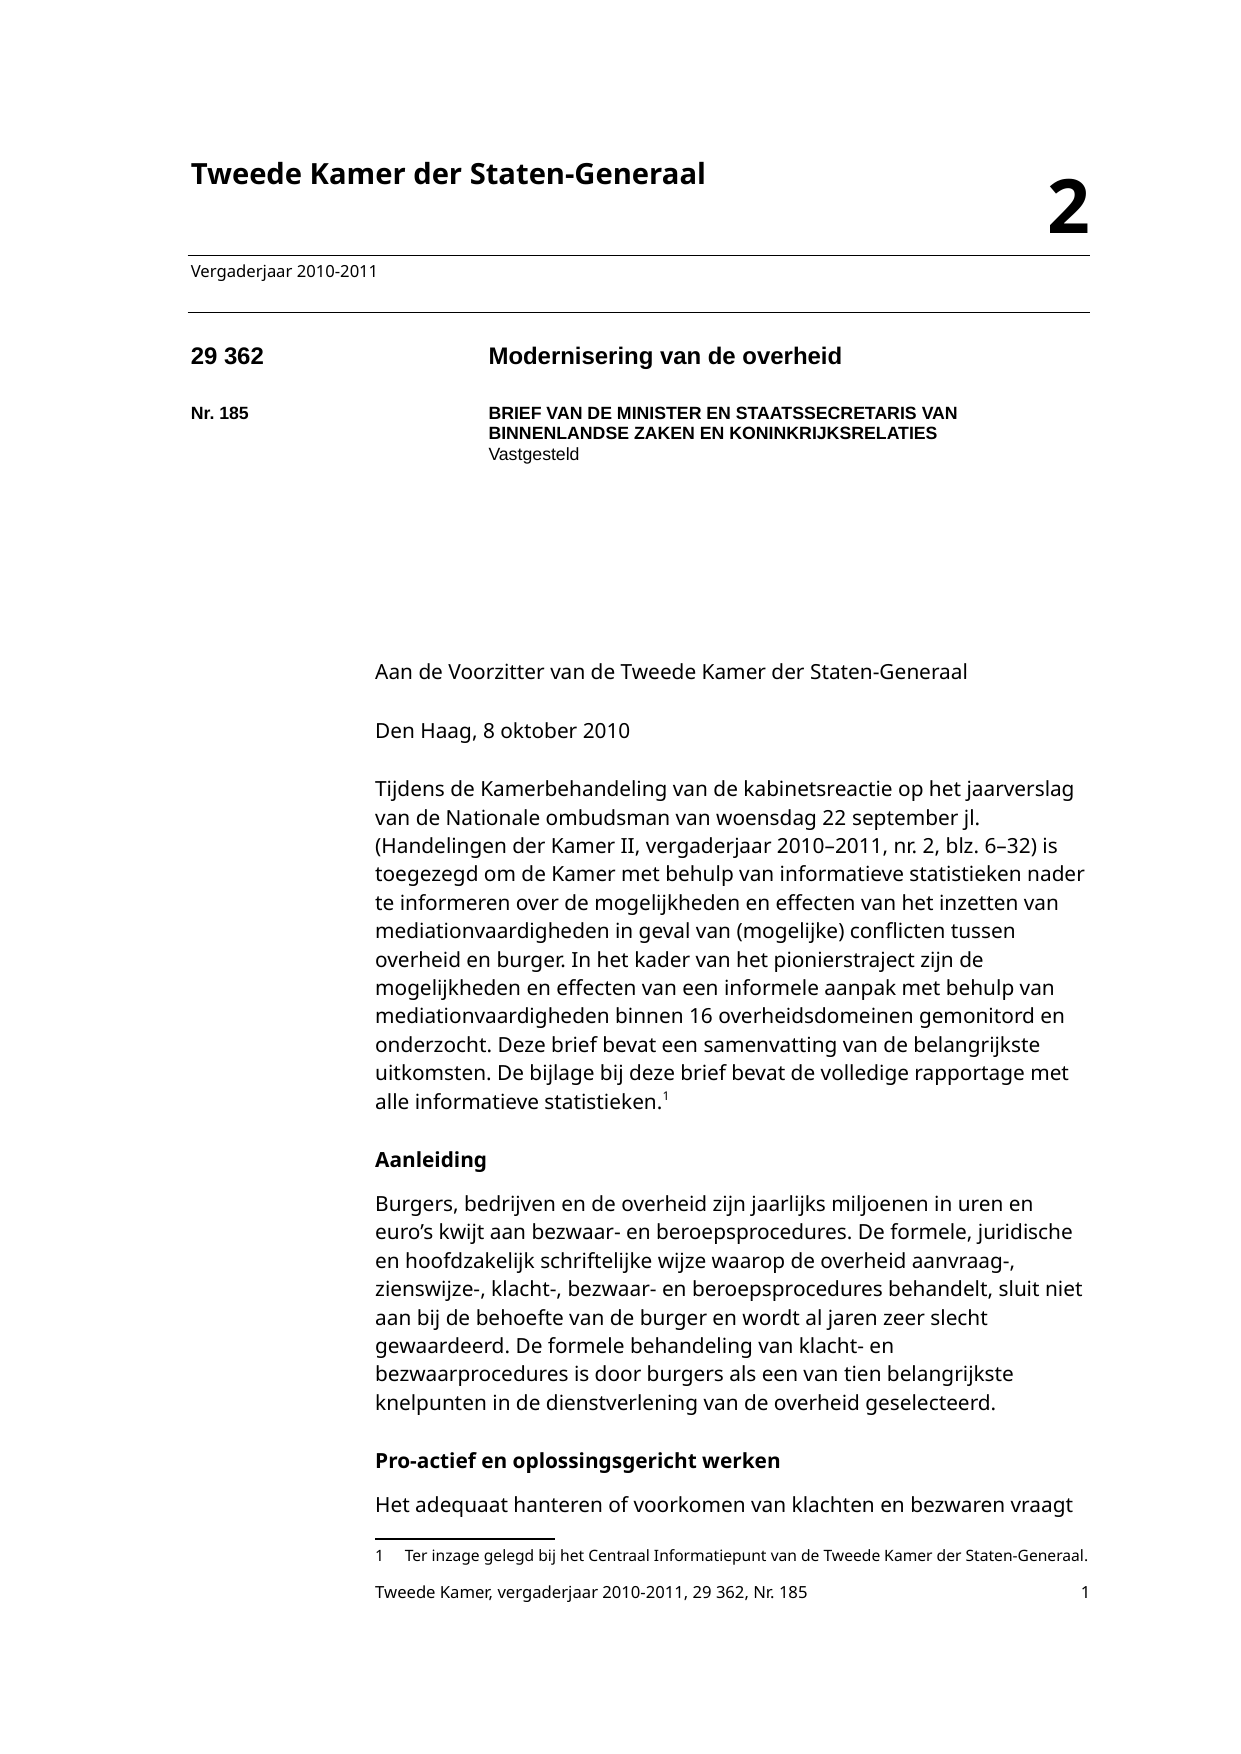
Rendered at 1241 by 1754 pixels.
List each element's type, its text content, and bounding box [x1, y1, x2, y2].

table_header 2 [910, 150, 1090, 255]
text Den Haag, 8 oktober 2010 [375, 716, 1090, 744]
table_header Tweede Kamer der Staten-Generaal [188, 150, 909, 255]
table_cell Vergaderjaar 2010-2011 [188, 256, 485, 312]
table_cell BRIEF VAN DE MINISTER EN STAATSSECRETARIS VAN BINNENLANDSE ZAKEN EN KONINKRIJKSRELATIES Vastgesteld [485, 399, 1090, 539]
text Aan de Voorzitter van de Tweede Kamer der Staten-Generaal [375, 657, 1090, 686]
table_cell [485, 313, 1090, 339]
text Ter inzage gelegd bij het Centraal Informatiepunt van de Tweede Kamer der Staten-Generaal. [375, 1509, 1090, 1566]
table_cell [485, 256, 1090, 312]
text Aanleiding [375, 1145, 1090, 1174]
text Tijdens de Kamerbehandeling van de kabinetsreactie op het jaarverslag van de Nationale ombudsman van woensdag 22 september jl. (Handelingen der Kamer II, vergaderjaar 2010–2011, nr. 2, blz. 6–32) is toegezegd om de Kamer met behulp van informatieve statistieken nader te informeren over de mogelijkheden en effecten van het inzetten van mediationvaardigheden in geval van (mogelijke) conflicten tussen overheid en burger. In het kader van het pionierstraject zijn de mogelijkheden en effecten van een informele aanpak met behulp van mediationvaardigheden binnen 16 overheidsdomeinen gemonitord en onderzocht. Deze brief bevat een samenvatting van de belangrijkste uitkomsten. De bijlage bij deze brief bevat de volledige rapportage met alle informatieve statistieken. [375, 774, 1090, 1115]
table_cell 29 362 [188, 339, 485, 399]
table_cell Nr. 185 [188, 399, 485, 539]
table_cell [188, 313, 485, 339]
text Burgers, bedrijven en de overheid zijn jaarlijks miljoenen in uren en euro’s kwijt aan bezwaar- en beroepsprocedures. De formele, juridische en hoofdzakelijk schriftelijke wijze waarop de overheid aanvraag-, zienswijze-, klacht-, bezwaar- en beroepsprocedures behandelt, sluit niet aan bij de behoefte van de burger en wordt al jaren zeer slecht gewaardeerd. De formele behandeling van klacht- en bezwaarprocedures is door burgers als een van tien belangrijkste knelpunten in de dienstverlening van de overheid geselecteerd. [375, 1189, 1090, 1416]
table_cell Modernisering van de overheid [485, 339, 1090, 399]
